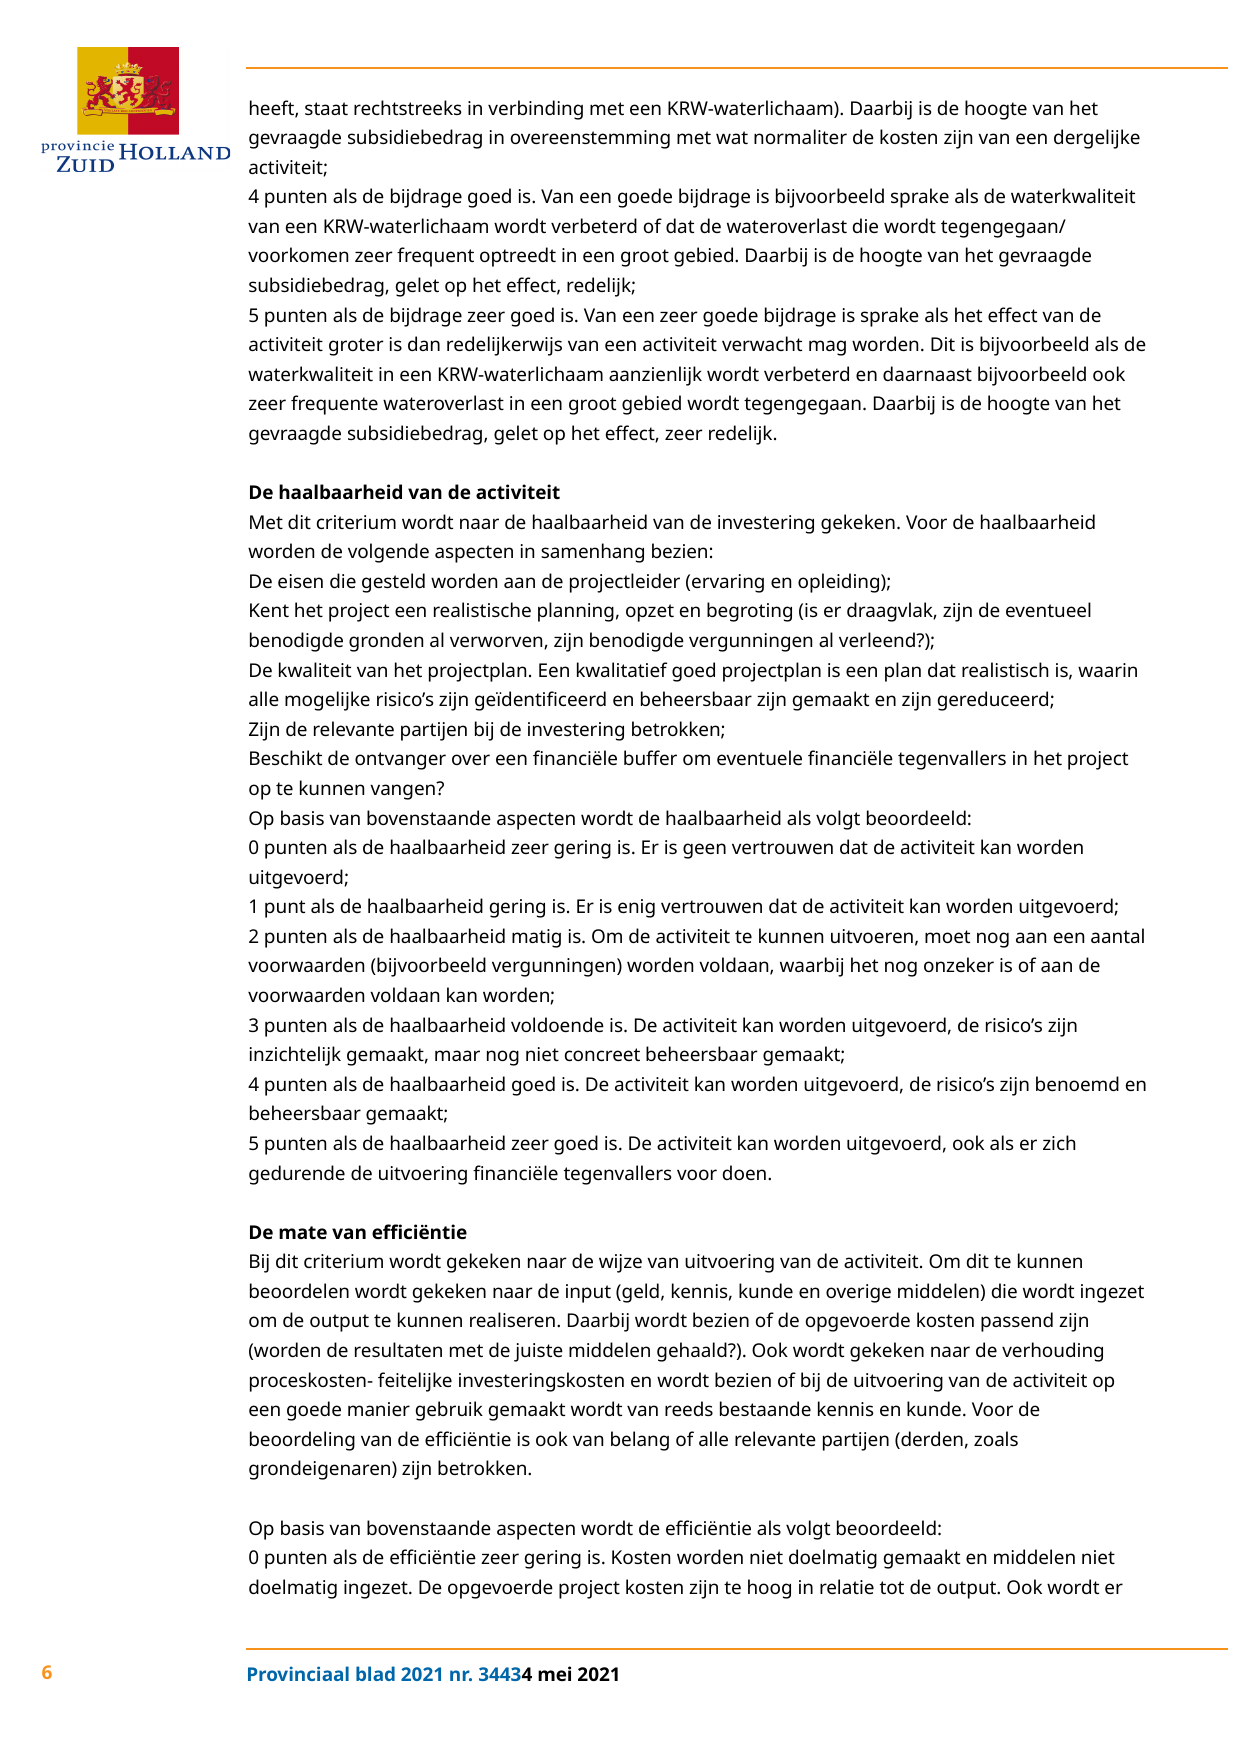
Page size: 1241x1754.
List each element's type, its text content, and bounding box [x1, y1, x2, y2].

picture [41, 47, 231, 172]
text Beschikt de ontvanger over een financiële buffer om eventuele financiële tegenvallers in het project op te kunnen vangen? [248, 746, 1152, 801]
text 2 punten als de haalbaarheid matig is. Om de activiteit te kunnen uitvoeren, moet nog aan een aantal voorwaarden (bijvoorbeeld vergunningen) worden voldaan, waarbij het nog onzeker is of aan de voorwaarden voldaan kan worden; [248, 923, 1152, 1008]
text 4 punten als de haalbaarheid goed is. De activiteit kan worden uitgevoerd, de risico’s zijn benoemd en beheersbaar gemaakt; [248, 1071, 1152, 1126]
text 1 punt als de haalbaarheid gering is. Er is enig vertrouwen dat de activiteit kan worden uitgevoerd; [248, 893, 1152, 919]
text Bij dit criterium wordt gekeken naar de wijze van uitvoering van de activiteit. Om dit te kunnen beoordelen wordt gekeken naar de input (geld, kennis, kunde en overige middelen) die wordt ingezet om de output te kunnen realiseren. Daarbij wordt bezien of de opgevoerde kosten passend zijn (worden de resultaten met de juiste middelen gehaald?). Ook wordt gekeken naar de verhouding proceskosten- feitelijke investeringskosten en wordt bezien of bij de uitvoering van de activiteit op een goede manier gebruik gemaakt wordt van reeds bestaande kennis en kunde. Voor de beoordeling van de efficiëntie is ook van belang of alle relevante partijen (derden, zoals grondeigenaren) zijn betrokken. [248, 1248, 1152, 1481]
text 4 punten als de bijdrage goed is. Van een goede bijdrage is bijvoorbeeld sprake als de waterkwaliteit van een KRW-waterlichaam wordt verbeterd of dat de wateroverlast die wordt tegengegaan/ voorkomen zeer frequent optreedt in een groot gebied. Daarbij is de hoogte van het gevraagde subsidiebedrag, gelet op het effect, redelijk; [248, 183, 1152, 298]
text Op basis van bovenstaande aspecten wordt de efficiëntie als volgt beoordeeld: [248, 1515, 1152, 1541]
text 5 punten als de haalbaarheid zeer goed is. De activiteit kan worden uitgevoerd, ook als er zich gedurende de uitvoering financiële tegenvallers voor doen. [248, 1130, 1152, 1186]
text Met dit criterium wordt naar de haalbaarheid van de investering gekeken. Voor de haalbaarheid worden de volgende aspecten in samenhang bezien: [248, 509, 1152, 564]
text 0 punten als de efficiëntie zeer gering is. Kosten worden niet doelmatig gemaakt en middelen niet doelmatig ingezet. De opgevoerde project kosten zijn te hoog in relatie tot de output. Ook wordt er [248, 1544, 1152, 1600]
text 5 punten als de bijdrage zeer goed is. Van een zeer goede bijdrage is sprake als het effect van de activiteit groter is dan redelijkerwijs van een activiteit verwacht mag worden. Dit is bijvoorbeeld als de waterkwaliteit in een KRW-waterlichaam aanzienlijk wordt verbeterd en daarnaast bijvoorbeeld ook zeer frequente wateroverlast in een groot gebied wordt tegengegaan. Daarbij is de hoogte van het gevraagde subsidiebedrag, gelet op het effect, zeer redelijk. [248, 302, 1152, 446]
text heeft, staat rechtstreeks in verbinding met een KRW-waterlichaam). Daarbij is de hoogte van het gevraagde subsidiebedrag in overeenstemming met wat normaliter de kosten zijn van een dergelijke activiteit; [248, 95, 1152, 180]
text De eisen die gesteld worden aan de projectleider (ervaring en opleiding); [248, 568, 1152, 594]
text De kwaliteit van het projectplan. Een kwalitatief goed projectplan is een plan dat realistisch is, waarin alle mogelijke risico’s zijn geïdentificeerd en beheersbaar zijn gemaakt en zijn gereduceerd; [248, 657, 1152, 712]
text 0 punten als de haalbaarheid zeer gering is. Er is geen vertrouwen dat de activiteit kan worden uitgevoerd; [248, 834, 1152, 890]
text De mate van efficiëntie [248, 1219, 1152, 1245]
text 3 punten als de haalbaarheid voldoende is. De activiteit kan worden uitgevoerd, de risico’s zijn inzichtelijk gemaakt, maar nog niet concreet beheersbaar gemaakt; [248, 1012, 1152, 1067]
text Zijn de relevante partijen bij de investering betrokken; [248, 716, 1152, 742]
text De haalbaarheid van de activiteit [248, 479, 1152, 505]
text Kent het project een realistische planning, opzet en begroting (is er draagvlak, zijn de eventueel benodigde gronden al verworven, zijn benodigde vergunningen al verleend?); [248, 598, 1152, 653]
text Op basis van bovenstaande aspecten wordt de haalbaarheid als volgt beoordeeld: [248, 805, 1152, 831]
